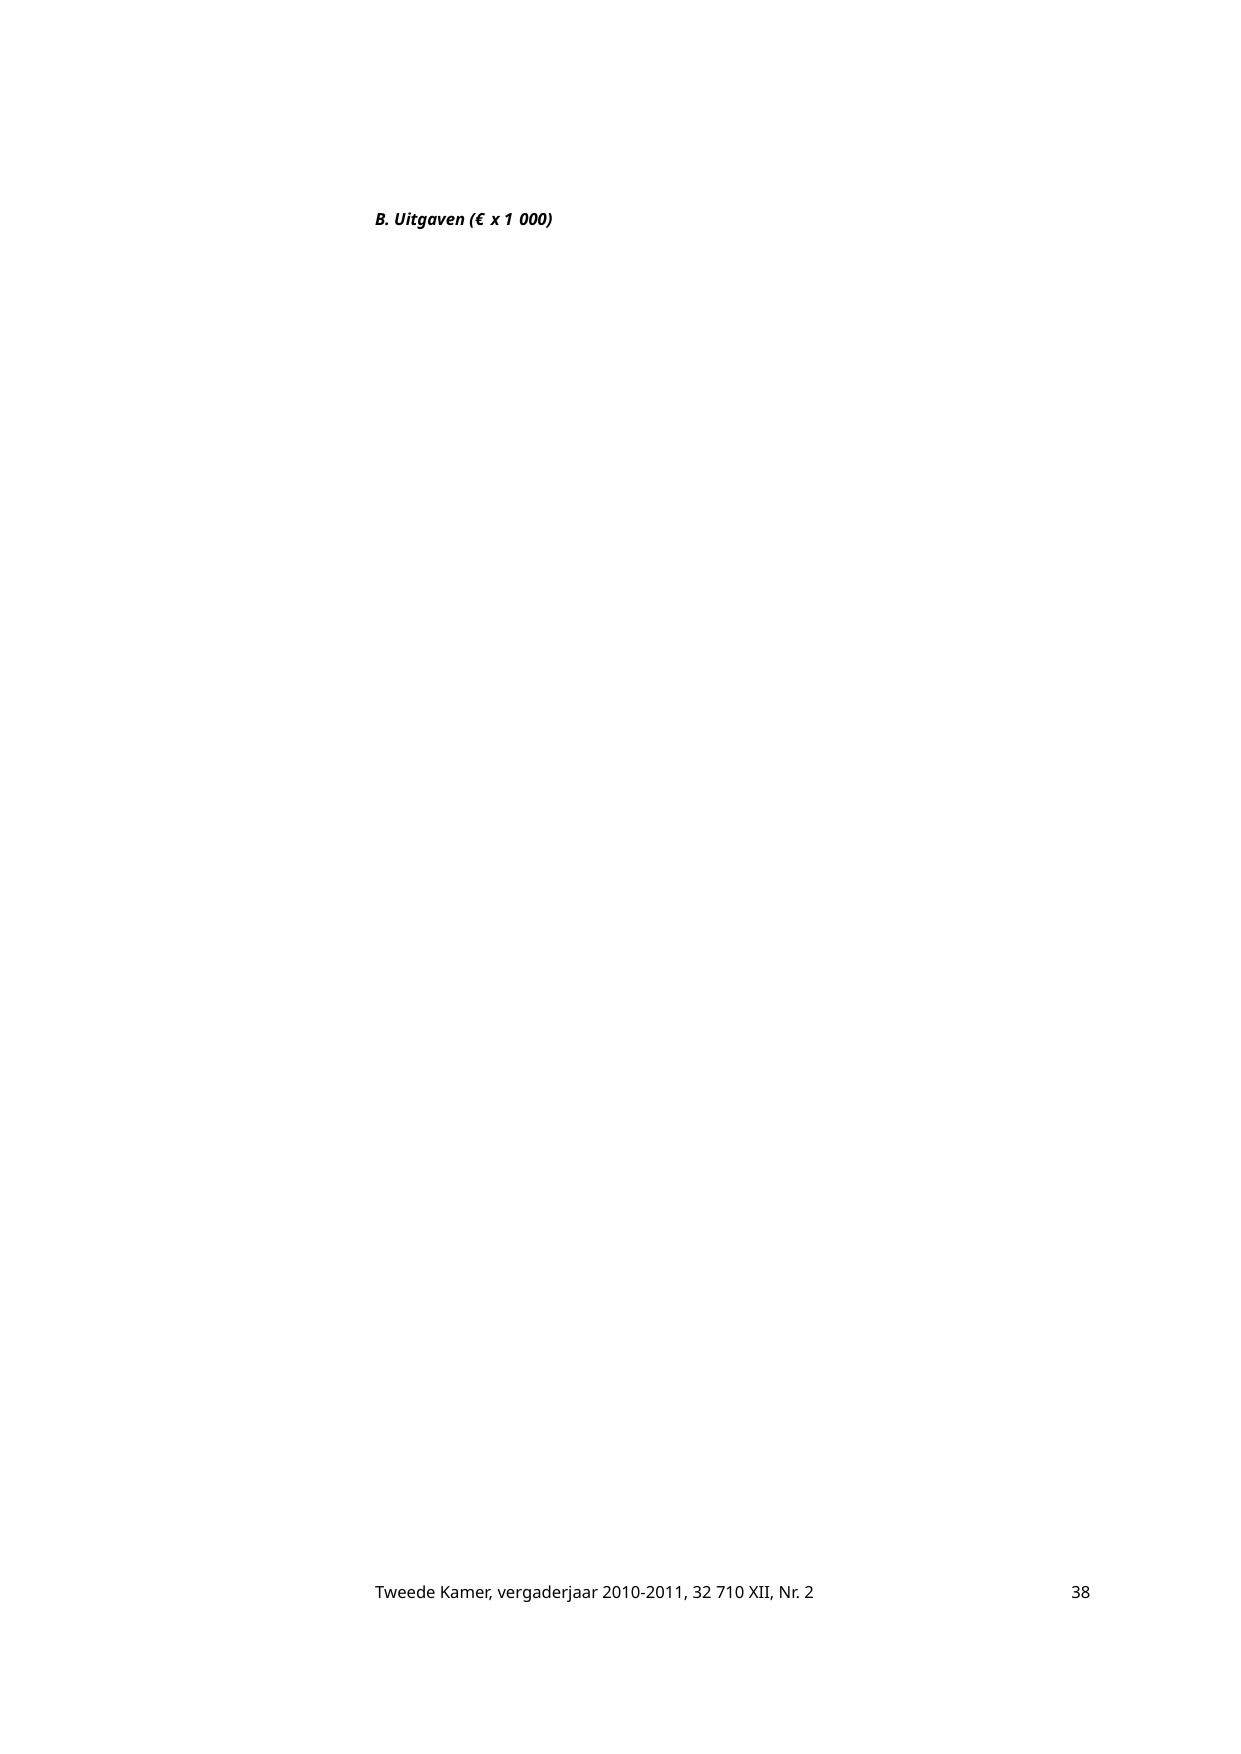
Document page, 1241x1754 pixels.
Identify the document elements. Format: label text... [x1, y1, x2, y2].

text B. Uitgaven (€ x 1 000) [375, 208, 1090, 231]
